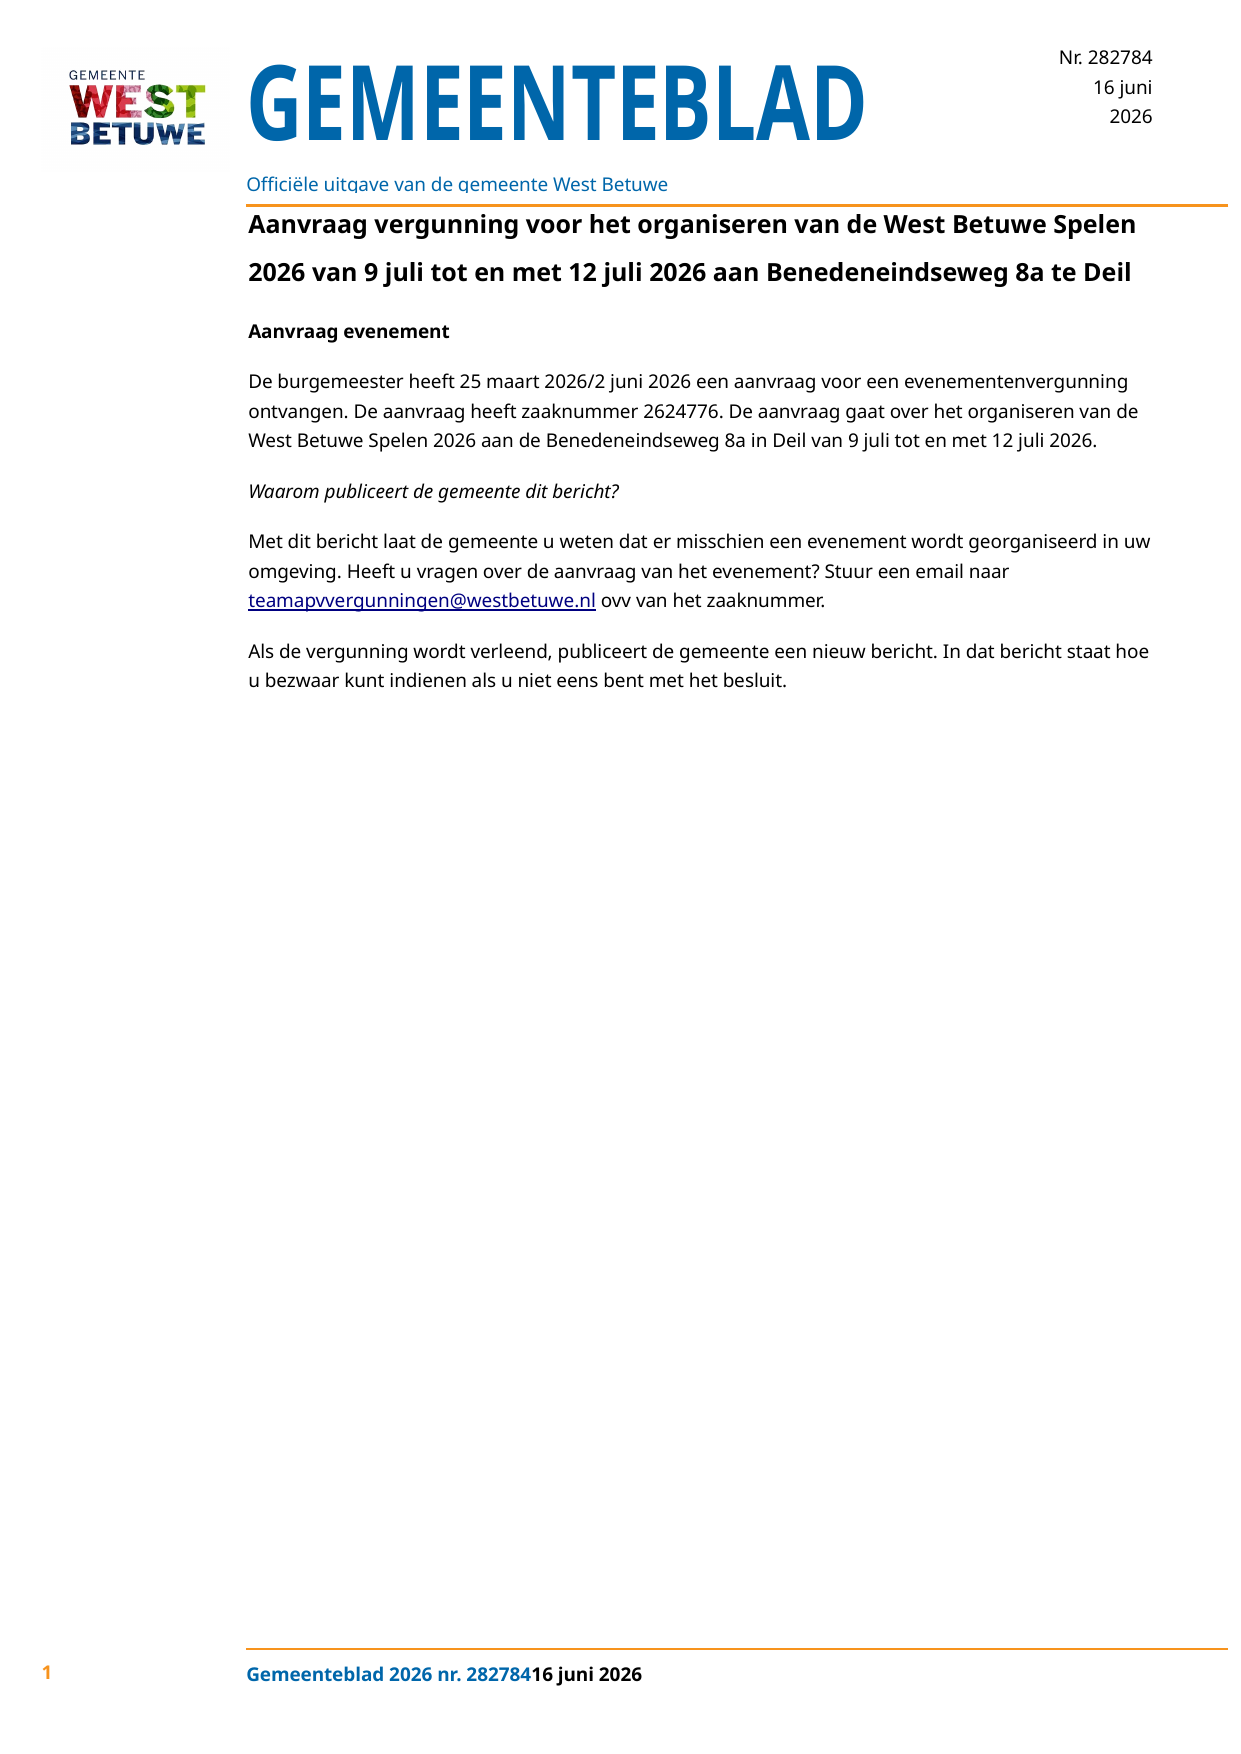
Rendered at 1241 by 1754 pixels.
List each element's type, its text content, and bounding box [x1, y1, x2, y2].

text De burgemeester heeft 25 maart 2026/2 juni 2026 een aanvraag voor een evenementenvergunning ontvangen. De aanvraag heeft zaaknummer 2624776. De aanvraag gaat over het organiseren van de West Betuwe Spelen 2026 aan de Benedeneindseweg 8a in Deil van 9 juli tot en met 12 juli 2026. [248, 368, 1152, 453]
text Waarom publiceert de gemeente dit bericht? [248, 478, 1152, 504]
text Met dit bericht laat de gemeente u weten dat er misschien een evenement wordt georganiseerd in uw omgeving. Heeft u vragen over de aanvraag van het evenement? Stuur een email naar teamapvvergunningen@westbetuwe.nl ovv van het zaaknummer. [248, 528, 1152, 613]
text Als de vergunning wordt verleend, publiceert de gemeente een nieuw bericht. In dat bericht staat hoe u bezwaar kunt indienen als u niet eens bent met het besluit. [248, 638, 1152, 693]
picture [41, 47, 231, 172]
text Aanvraag vergunning voor het organiseren van de West Betuwe Spelen 2026 van 9 juli tot en met 12 juli 2026 aan Benedeneindseweg 8a te Deil [248, 207, 1152, 288]
text Aanvraag evenement [248, 318, 1152, 344]
